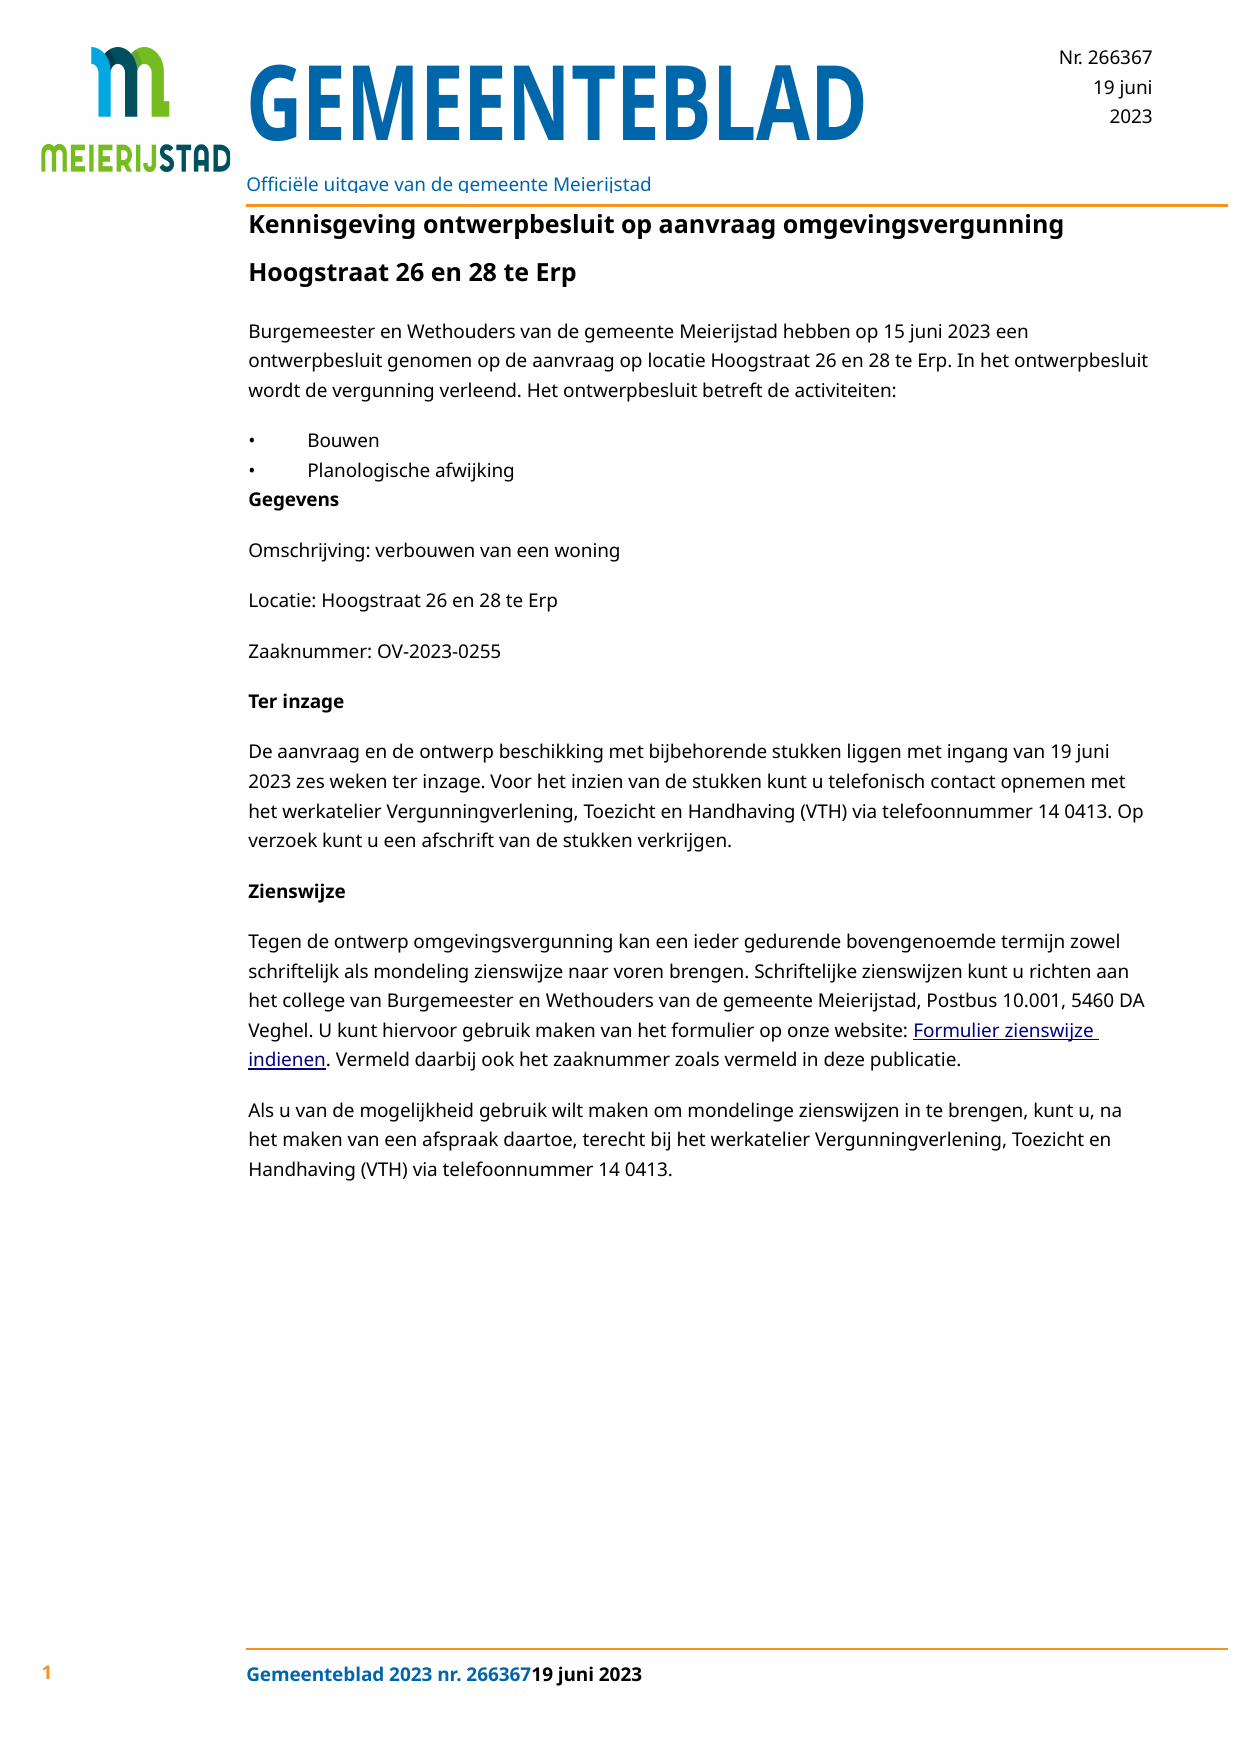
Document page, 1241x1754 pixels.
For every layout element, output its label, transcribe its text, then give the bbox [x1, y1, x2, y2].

text Als u van de mogelijkheid gebruik wilt maken om mondelinge zienswijzen in te brengen, kunt u, na het maken van een afspraak daartoe, terecht bij het werkatelier Vergunningverlening, Toezicht en Handhaving (VTH) via telefoonnummer 14 0413. [248, 1097, 1152, 1182]
text Tegen de ontwerp omgevingsvergunning kan een ieder gedurende bovengenoemde termijn zowel schriftelijk als mondeling zienswijze naar voren brengen. Schriftelijke zienswijzen kunt u richten aan het college van Burgemeester en Wethouders van de gemeente Meierijstad, Postbus 10.001, 5460 DA Veghel. U kunt hiervoor gebruik maken van het formulier op onze website: Formulier zienswijze indienen. Vermeld daarbij ook het zaaknummer zoals vermeld in deze publicatie. [248, 928, 1152, 1072]
text Locatie: Hoogstraat 26 en 28 te Erp [248, 587, 1152, 613]
picture [41, 47, 231, 172]
text Gegevens [248, 487, 1152, 512]
text Burgemeester en Wethouders van de gemeente Meierijstad hebben op 15 juni 2023 een ontwerpbesluit genomen op de aanvraag op locatie Hoogstraat 26 en 28 te Erp. In het ontwerpbesluit wordt de vergunning verleend. Het ontwerpbesluit betreft de activiteiten: [248, 318, 1152, 403]
text De aanvraag en de ontwerp beschikking met bijbehorende stukken liggen met ingang van 19 juni 2023 zes weken ter inzage. Voor het inzien van de stukken kunt u telefonisch contact opnemen met het werkatelier Vergunningverlening, Toezicht en Handhaving (VTH) via telefoonnummer 14 0413. Op verzoek kunt u een afschrift van de stukken verkrijgen. [248, 739, 1152, 853]
list Bouwen [248, 427, 1152, 453]
text Ter inzage [248, 688, 1152, 714]
text Omschrijving: verbouwen van een woning [248, 537, 1152, 563]
text Kennisgeving ontwerpbesluit op aanvraag omgevingsvergunning Hoogstraat 26 en 28 te Erp [248, 207, 1152, 288]
list Planologische afwijking [248, 457, 1152, 483]
text Zienswijze [248, 878, 1152, 904]
text Zaaknummer: OV-2023-0255 [248, 638, 1152, 664]
